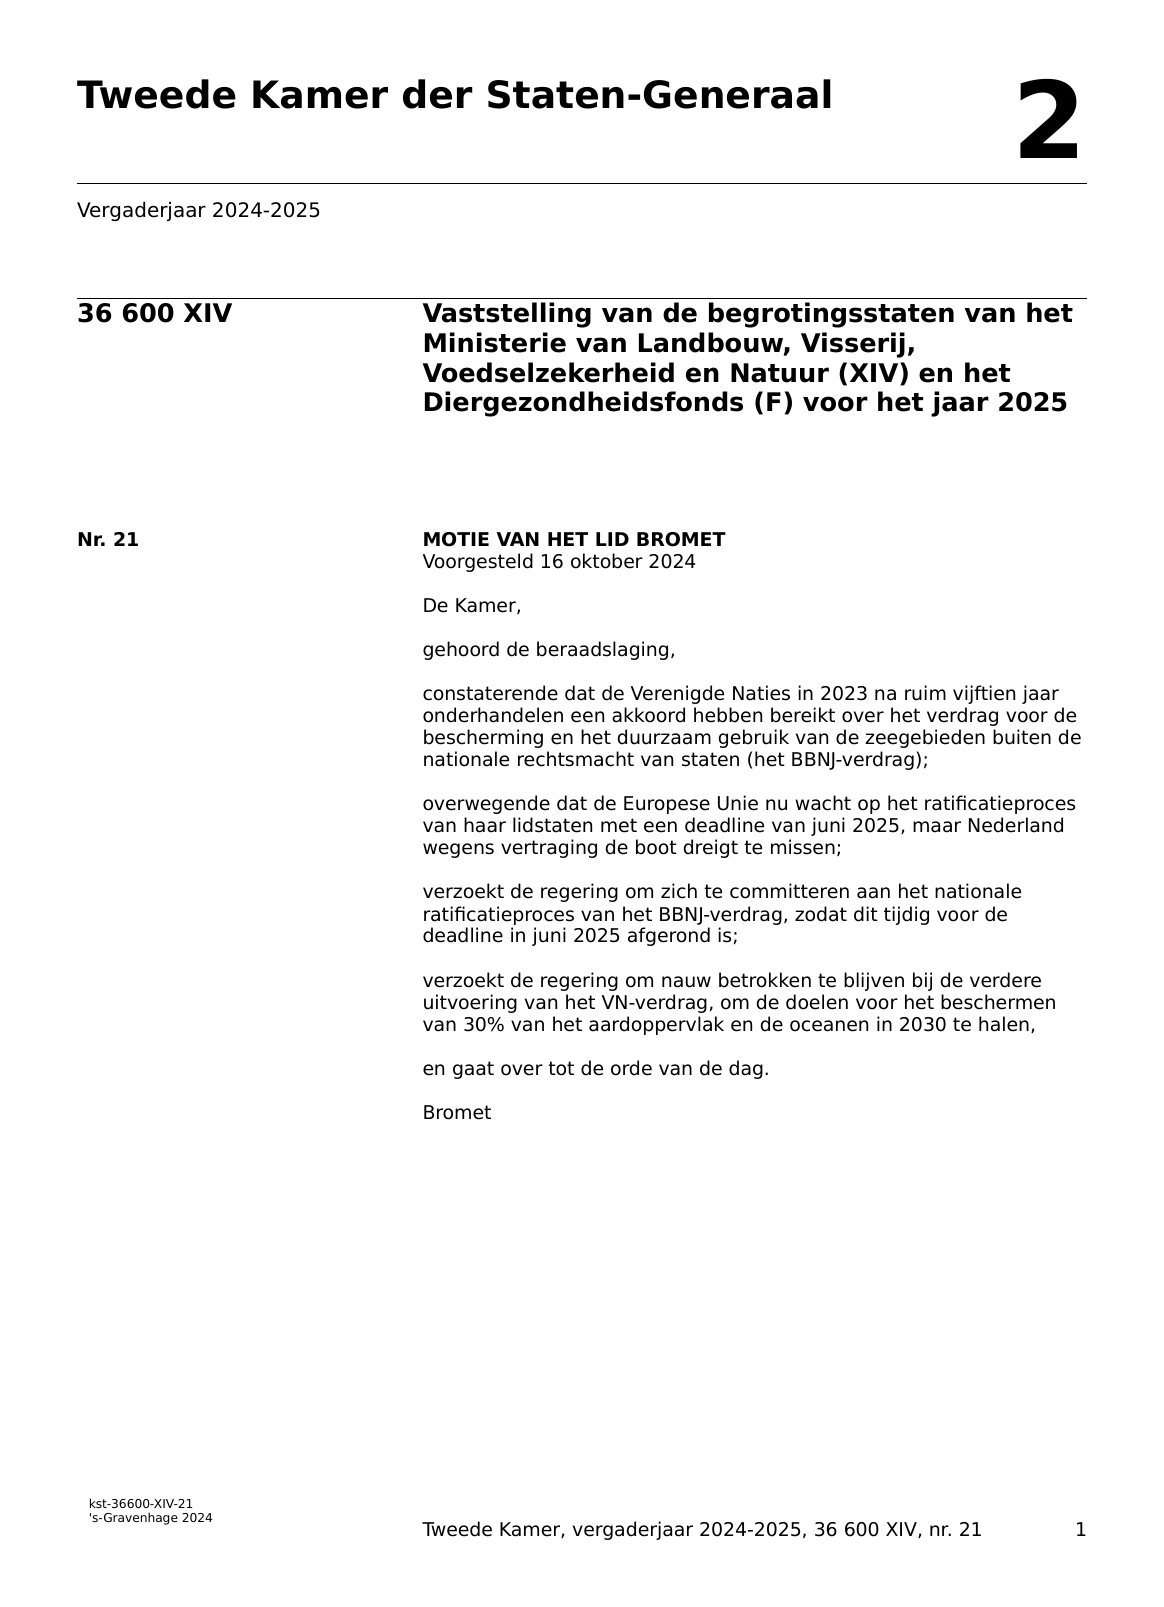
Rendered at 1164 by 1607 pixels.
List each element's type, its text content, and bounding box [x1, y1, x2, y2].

subtitle Nr. 21 MOTIE VAN HET LID BROMET [77, 529, 1087, 551]
text overwegende dat de Europese Unie nu wacht op het ratificatieproces van haar lidstaten met een deadline van juni 2025, maar Nederland wegens vertraging de boot dreigt te missen; [422, 793, 1087, 859]
table_cell Vergaderjaar 2024-2025 [77, 184, 1087, 298]
text constaterende dat de Verenigde Naties in 2023 na ruim vijftien jaar onderhandelen een akkoord hebben bereikt over het verdrag voor de bescherming en het duurzaam gebruik van de zeegebieden buiten de nationale rechtsmacht van staten (het BBNJ-verdrag); [422, 683, 1087, 771]
text 's-Gravenhage 2024 [88, 1511, 323, 1525]
subtitle 36 600 XIV Vaststelling van de begrotingsstaten van het Ministerie van Landbouw, Visserij, Voedselzekerheid en Natuur (XIV) en het Diergezondheidsfonds (F) voor het jaar 2025 [77, 299, 1087, 418]
text en gaat over tot de orde van de dag. [422, 1058, 1087, 1080]
table_header Tweede Kamer der Staten-Generaal [77, 59, 886, 183]
text De Kamer, [422, 595, 1087, 617]
text Voorgesteld 16 oktober 2024 [422, 551, 1087, 573]
text verzoekt de regering om zich te committeren aan het nationale ratificatieproces van het BBNJ-verdrag, zodat dit tijdig voor de deadline in juni 2025 afgerond is; [422, 881, 1087, 947]
text kst-36600-XIV-21 [88, 1497, 323, 1511]
text verzoekt de regering om nauw betrokken te blijven bij de verdere uitvoering van het VN-verdrag, om de doelen voor het beschermen van 30% van het aardoppervlak en de oceanen in 2030 te halen, [422, 969, 1087, 1036]
text gehoord de beraadslaging, [422, 639, 1087, 661]
text Bromet [422, 1102, 1087, 1124]
table_header 2 [886, 59, 1087, 183]
